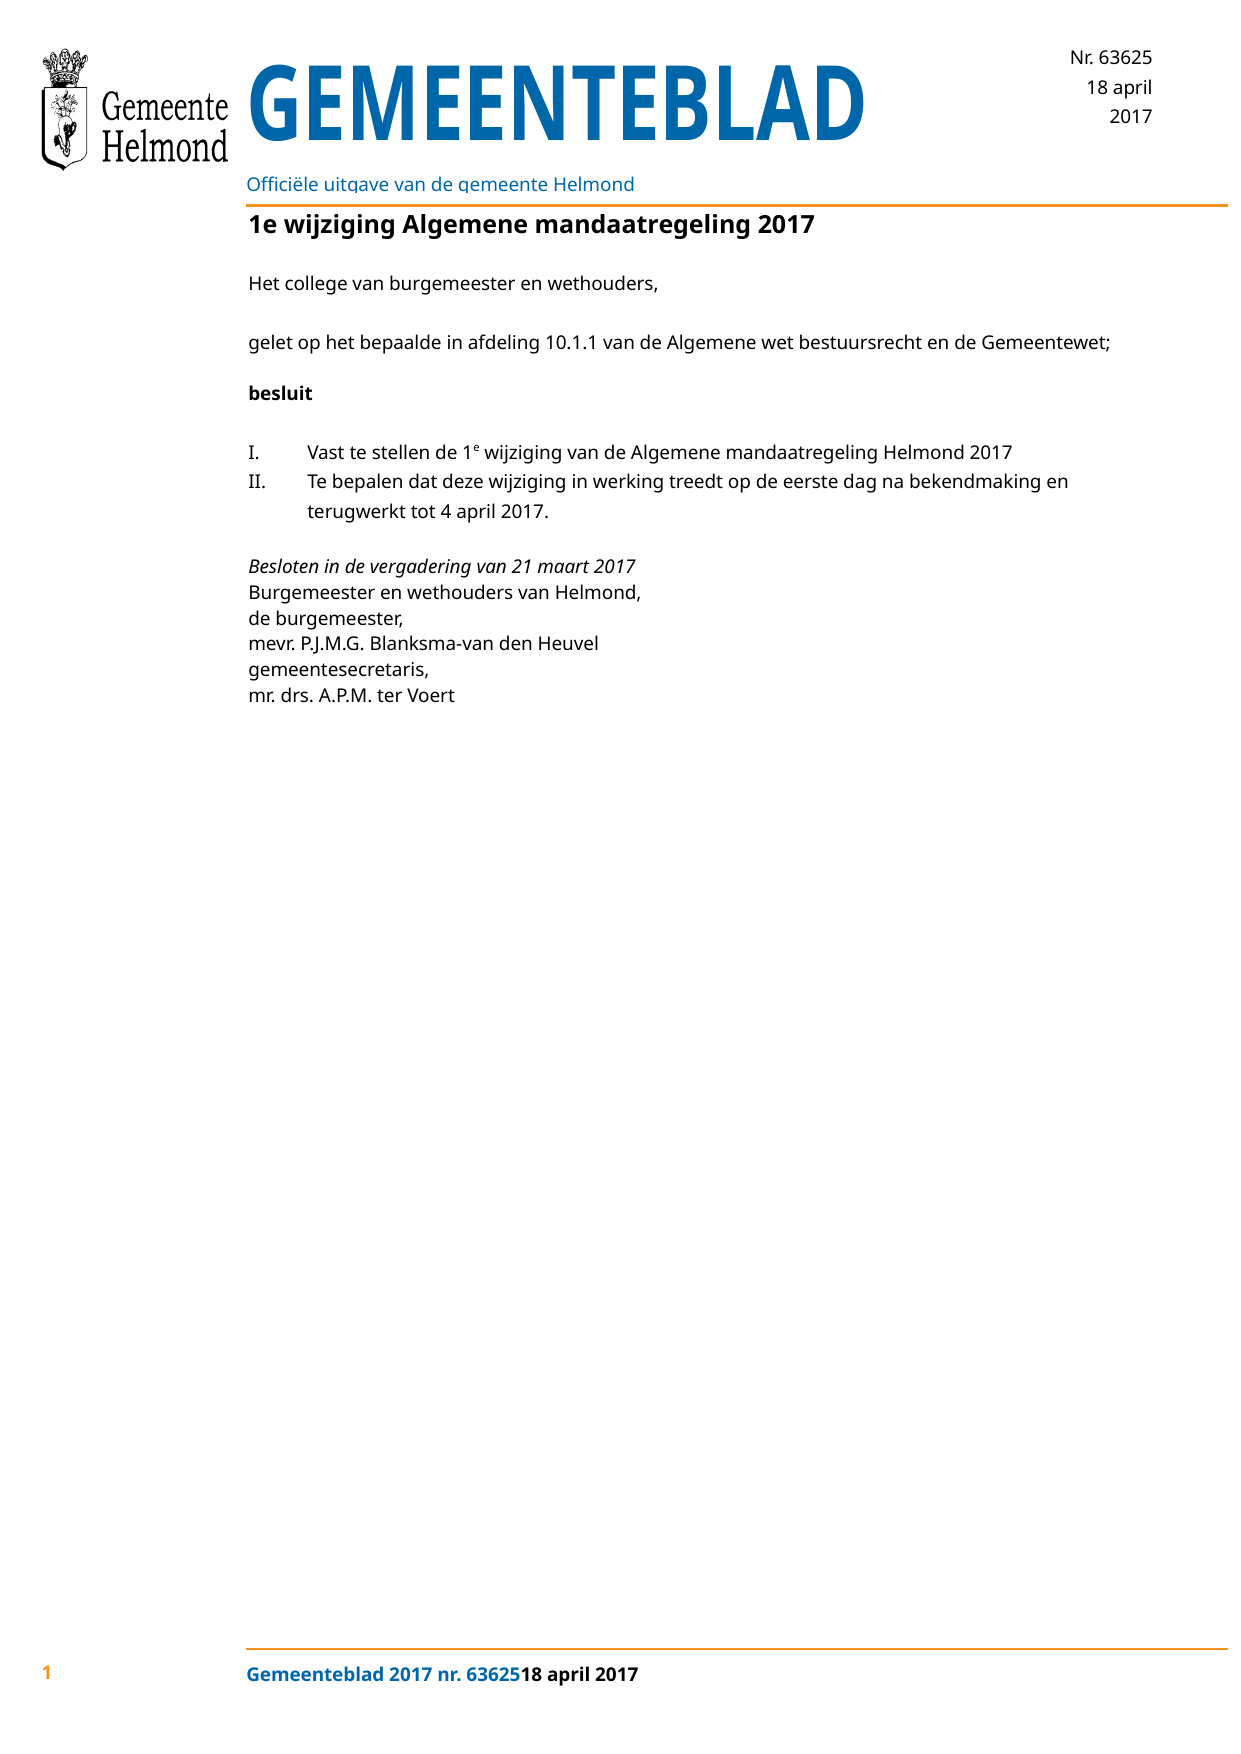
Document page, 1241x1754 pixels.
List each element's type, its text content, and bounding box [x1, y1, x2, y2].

text Besloten in de vergadering van 21 maart 2017 [248, 553, 1152, 579]
list Vast te stellen de 1e wijziging van de Algemene mandaatregeling Helmond 2017 [248, 439, 1152, 465]
picture [41, 47, 231, 172]
text mr. drs. A.P.M. ter Voert [248, 682, 1152, 708]
text 1e wijziging Algemene mandaatregeling 2017 [248, 207, 1152, 241]
list Te bepalen dat deze wijziging in werking treedt op de eerste dag na bekendmaking en terugwerkt tot 4 april 2017. [248, 468, 1152, 524]
text besluit [248, 380, 1152, 406]
text Het college van burgemeester en wethouders, [248, 270, 1152, 296]
text gelet op het bepaalde in afdeling 10.1.1 van de Algemene wet bestuursrecht en de Gemeentewet; [248, 329, 1152, 355]
text gemeentesecretaris, [248, 656, 1152, 682]
text Burgemeester en wethouders van Helmond, [248, 579, 1152, 605]
text mevr. P.J.M.G. Blanksma-van den Heuvel [248, 631, 1152, 656]
text de burgemeester, [248, 605, 1152, 631]
